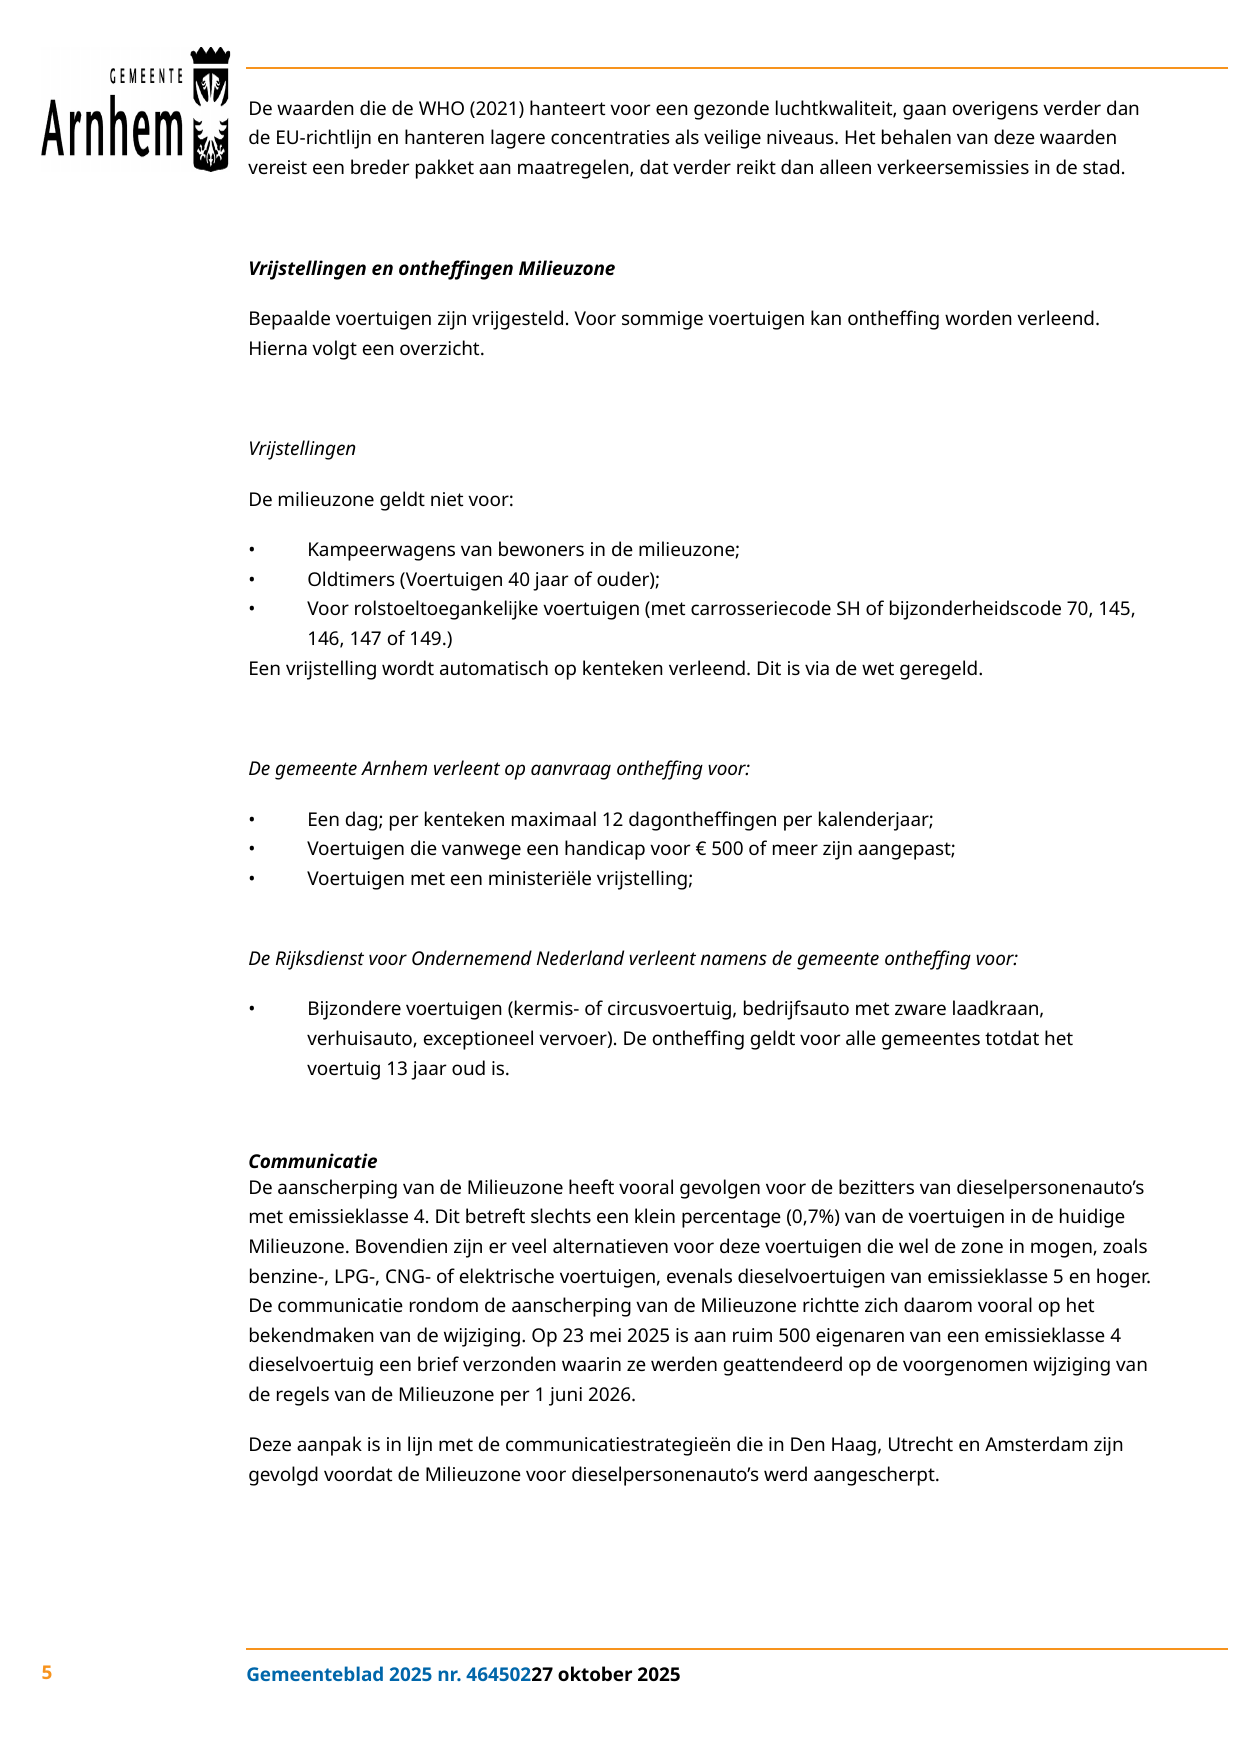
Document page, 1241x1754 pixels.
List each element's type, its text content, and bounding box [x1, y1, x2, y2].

text De milieuzone geldt niet voor: [248, 486, 1152, 512]
text De waarden die de WHO (2021) hanteert voor een gezonde luchtkwaliteit, gaan overigens verder dan de EU-richtlijn en hanteren lagere concentraties als veilige niveaus. Het behalen van deze waarden vereist een breder pakket aan maatregelen, dat verder reikt dan alleen verkeersemissies in de stad. [248, 95, 1152, 180]
list Voertuigen die vanwege een handicap voor € 500 of meer zijn aangepast; [248, 836, 1152, 861]
text De Rijksdienst voor Ondernemend Nederland verleent namens de gemeente ontheffing voor: [248, 945, 1152, 971]
text Communicatie [248, 1148, 1152, 1174]
list Kampeerwagens van bewoners in de milieuzone; [248, 536, 1152, 562]
list Voor rolstoeltoegankelijke voertuigen (met carrosseriecode SH of bijzonderheidscode 70, 145, 146, 147 of 149.) [248, 596, 1152, 651]
picture [41, 47, 231, 172]
text Deze aanpak is in lijn met de communicatiestrategieën die in Den Haag, Utrecht en Amsterdam zijn gevolgd voordat de Milieuzone voor dieselpersonenauto’s werd aangescherpt. [248, 1432, 1152, 1487]
list Een dag; per kenteken maximaal 12 dagontheffingen per kalenderjaar; [248, 806, 1152, 832]
list Voertuigen met een ministeriële vrijstelling; [248, 865, 1152, 891]
text Vrijstellingen en ontheffingen Milieuzone [248, 255, 1152, 281]
list Bijzondere voertuigen (kermis- of circusvoertuig, bedrijfsauto met zware laadkraan, verhuisauto, exceptioneel vervoer). De ontheffing geldt voor alle gemeentes totdat het voertuig 13 jaar oud is. [248, 996, 1152, 1081]
text Een vrijstelling wordt automatisch op kenteken verleend. Dit is via de wet geregeld. [248, 655, 1152, 681]
text De aanscherping van de Milieuzone heeft vooral gevolgen voor de bezitters van dieselpersonenauto’s met emissieklasse 4. Dit betreft slechts een klein percentage (0,7%) van de voertuigen in de huidige Milieuzone. Bovendien zijn er veel alternatieven voor deze voertuigen die wel de zone in mogen, zoals benzine-, LPG-, CNG- of elektrische voertuigen, evenals dieselvoertuigen van emissieklasse 5 en hoger. De communicatie rondom de aanscherping van de Milieuzone richtte zich daarom vooral op het bekendmaken van de wijziging. Op 23 mei 2025 is aan ruim 500 eigenaren van een emissieklasse 4 dieselvoertuig een brief verzonden waarin ze werden geattendeerd op de voorgenomen wijziging van de regels van de Milieuzone per 1 juni 2026. [248, 1174, 1152, 1407]
list Oldtimers (Voertuigen 40 jaar of ouder); [248, 566, 1152, 592]
text Bepaalde voertuigen zijn vrijgesteld. Voor sommige voertuigen kan ontheffing worden verleend. Hierna volgt een overzicht. [248, 305, 1152, 361]
text De gemeente Arnhem verleent op aanvraag ontheffing voor: [248, 756, 1152, 781]
text Vrijstellingen [248, 436, 1152, 461]
